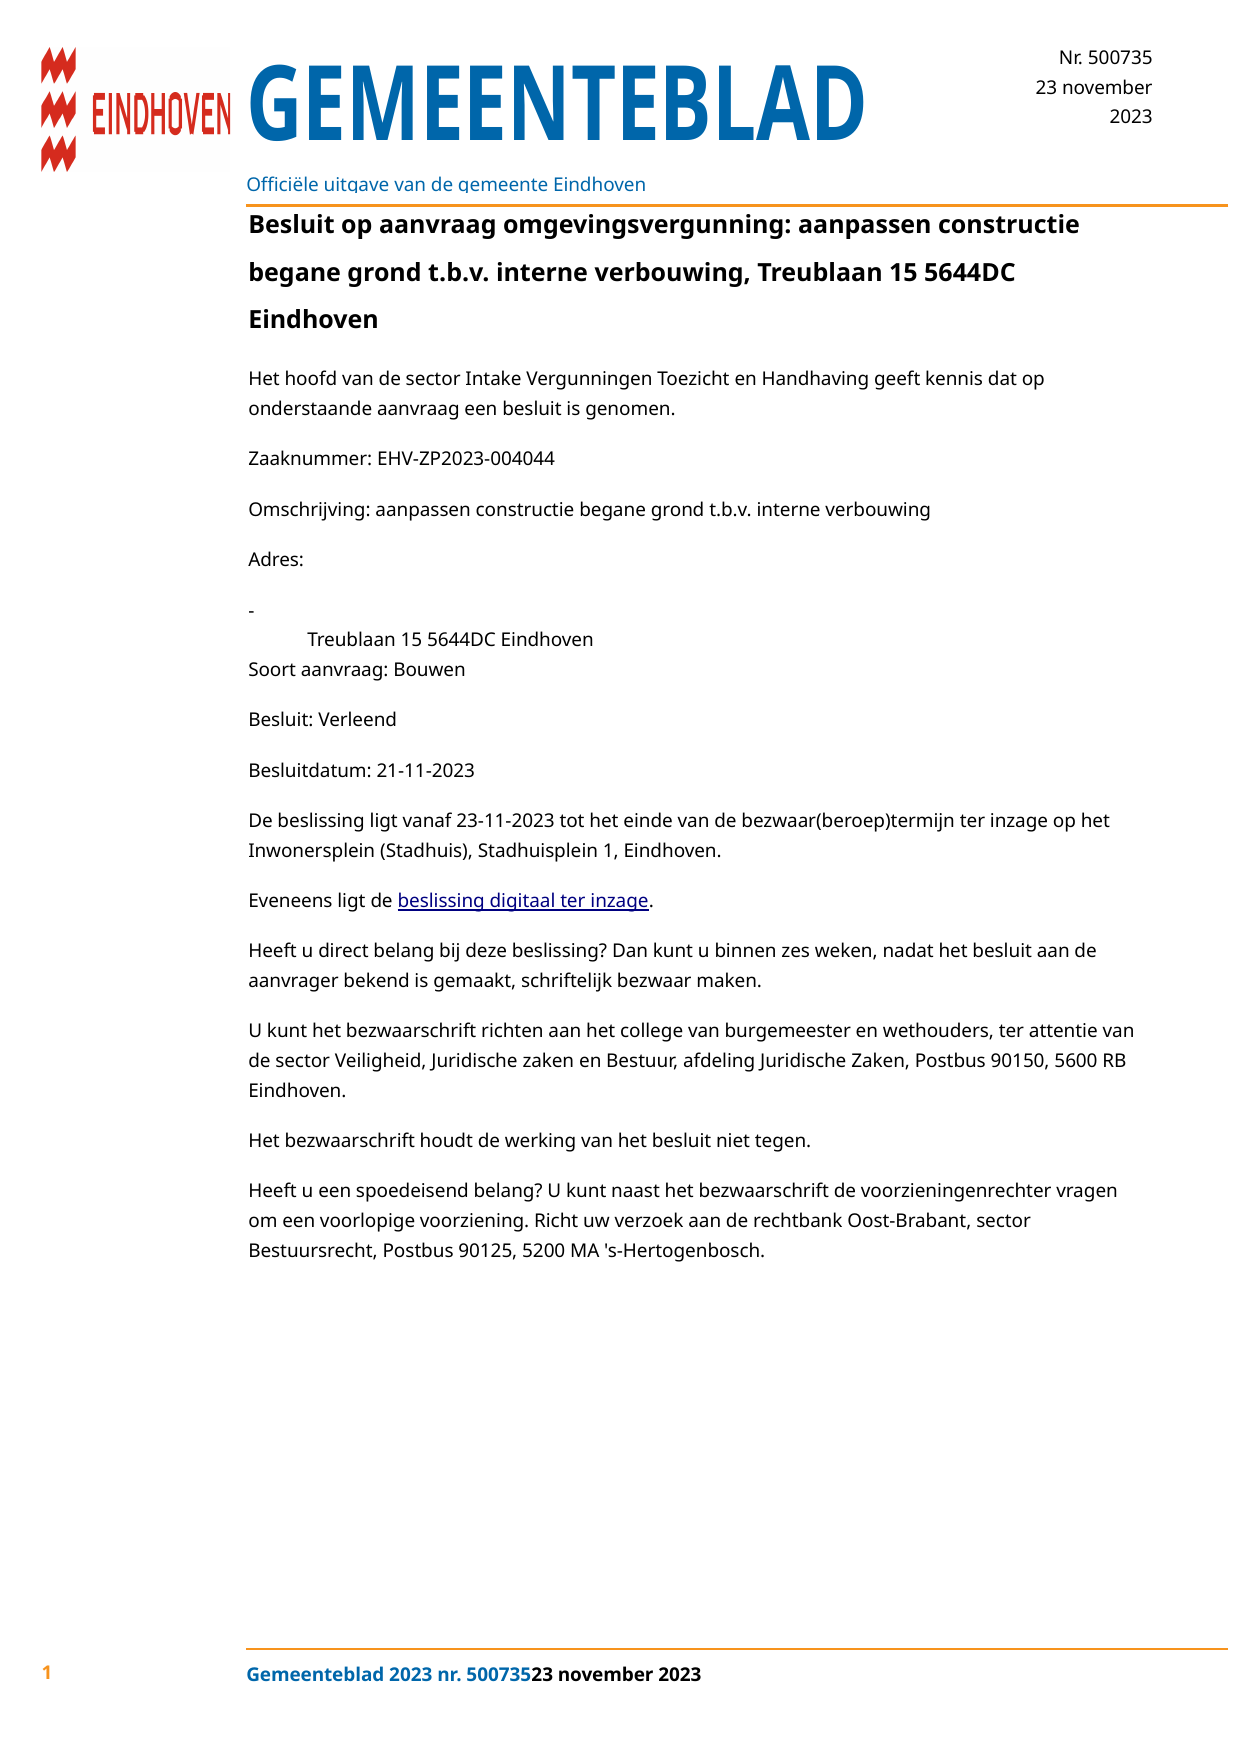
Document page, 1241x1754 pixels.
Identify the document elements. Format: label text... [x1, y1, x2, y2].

text De beslissing ligt vanaf 23-11-2023 tot het einde van de bezwaar(beroep)termijn ter inzage op het Inwonersplein (Stadhuis), Stadhuisplein 1, Eindhoven. [248, 807, 1152, 862]
list Treublaan 15 5644DC Eindhoven [248, 626, 1152, 652]
picture [41, 47, 231, 172]
text U kunt het bezwaarschrift richten aan het college van burgemeester en wethouders, ter attentie van de sector Veiligheid, Juridische zaken en Bestuur, afdeling Juridische Zaken, Postbus 90150, 5600 RB Eindhoven. [248, 1018, 1152, 1102]
text Eveneens ligt de beslissing digitaal ter inzage. [248, 887, 1152, 913]
text Omschrijving: aanpassen constructie begane grond t.b.v. interne verbouwing [248, 496, 1152, 522]
text Soort aanvraag: Bouwen [248, 656, 1152, 682]
text Heeft u een spoedeisend belang? U kunt naast het bezwaarschrift de voorzieningenrechter vragen om een voorlopige voorziening. Richt uw verzoek aan de rechtbank Oost-Brabant, sector Bestuursrecht, Postbus 90125, 5200 MA 's-Hertogenbosch. [248, 1178, 1152, 1262]
text Heeft u direct belang bij deze beslissing? Dan kunt u binnen zes weken, nadat het besluit aan de aanvrager bekend is gemaakt, schriftelijk bezwaar maken. [248, 938, 1152, 993]
text Besluitdatum: 21-11-2023 [248, 757, 1152, 782]
text Het bezwaarschrift houdt de werking van het besluit niet tegen. [248, 1127, 1152, 1153]
text Zaaknummer: EHV-ZP2023-004044 [248, 446, 1152, 471]
text Adres: [248, 546, 1152, 572]
text Besluit op aanvraag omgevingsvergunning: aanpassen constructie begane grond t.b.v. interne verbouwing, Treublaan 15 5644DC Eindhoven [248, 207, 1152, 336]
text Het hoofd van de sector Intake Vergunningen Toezicht en Handhaving geeft kennis dat op onderstaande aanvraag een besluit is genomen. [248, 366, 1152, 421]
text Besluit: Verleend [248, 706, 1152, 732]
